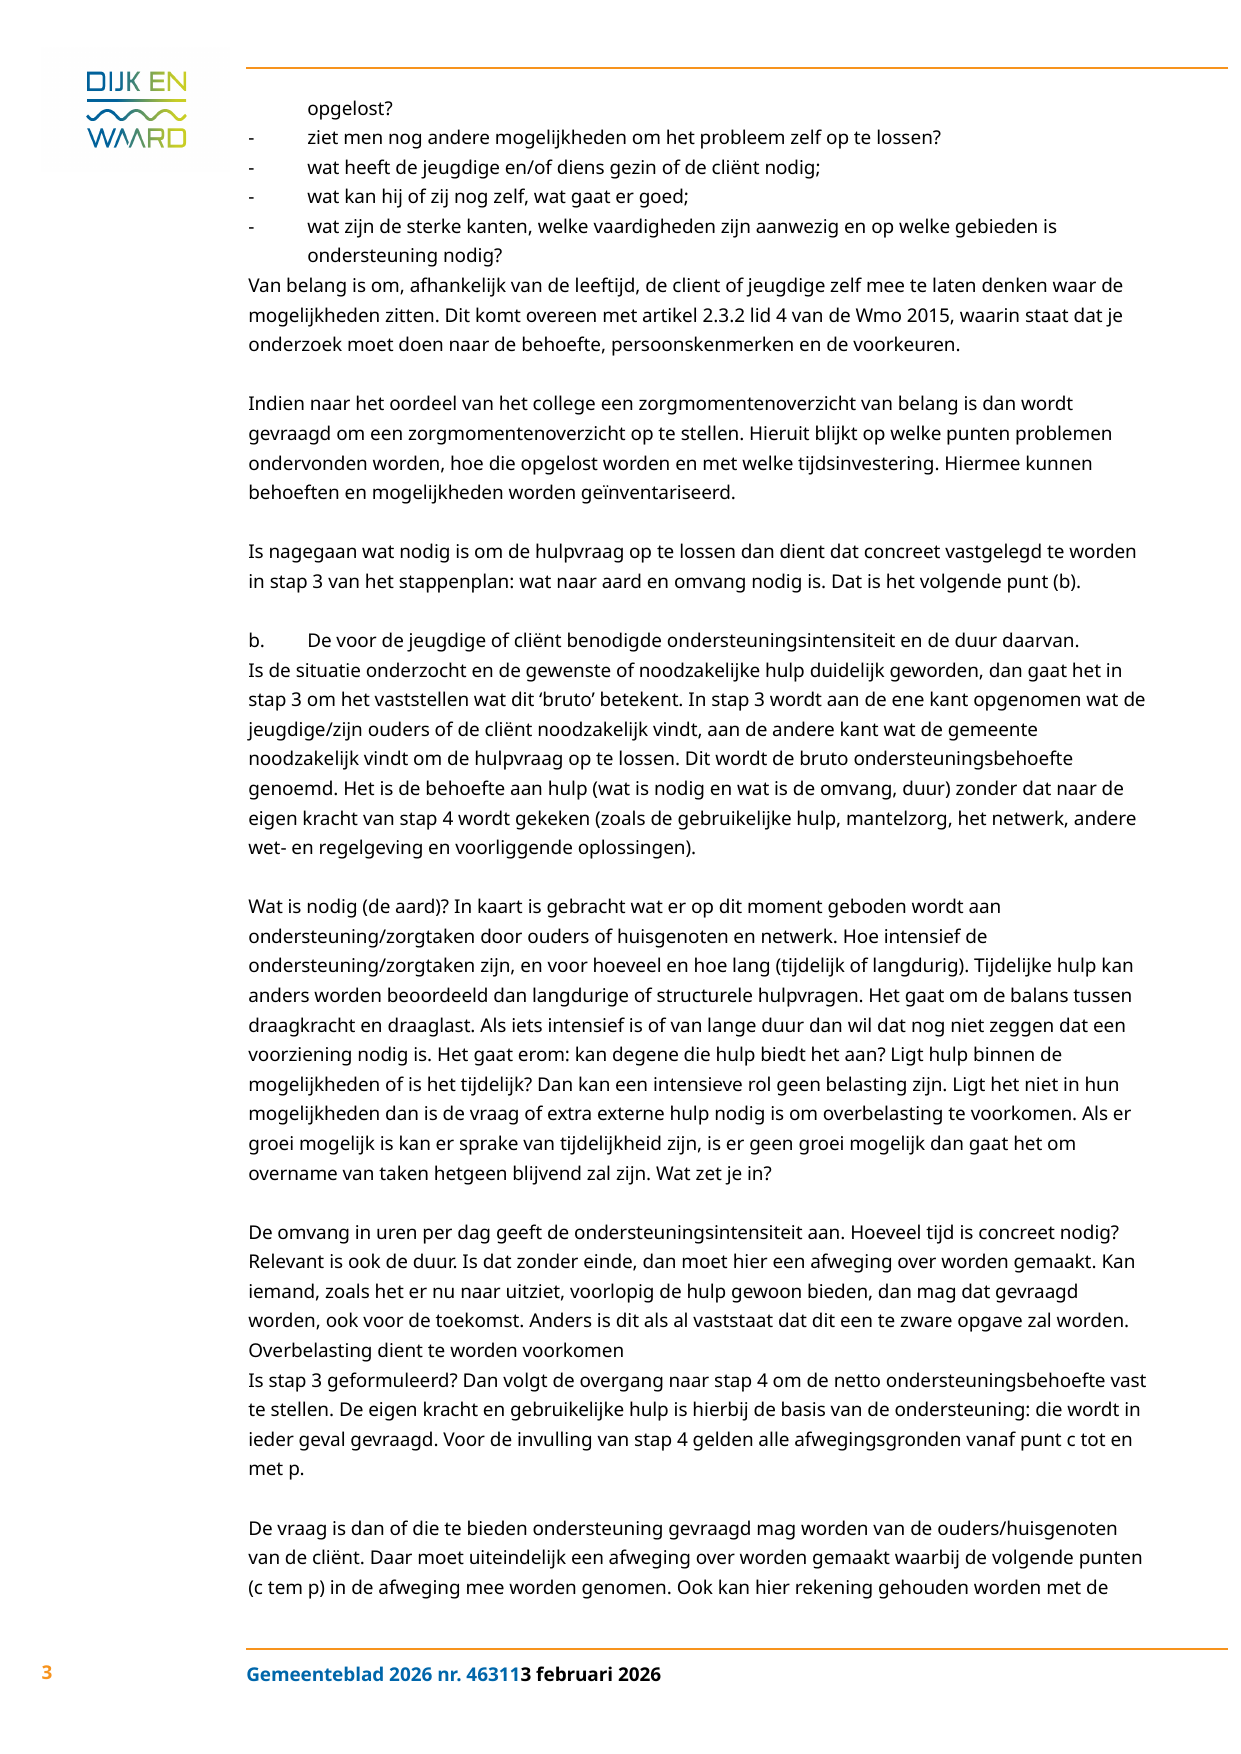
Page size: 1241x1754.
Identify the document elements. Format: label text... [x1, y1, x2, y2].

list ziet men nog andere mogelijkheden om het probleem zelf op te lossen? [248, 124, 1152, 150]
text De omvang in uren per dag geeft de ondersteuningsintensiteit aan. Hoeveel tijd is concreet nodig? Relevant is ook de duur. Is dat zonder einde, dan moet hier een afweging over worden gemaakt. Kan iemand, zoals het er nu naar uitziet, voorlopig de hulp gewoon bieden, dan mag dat gevraagd worden, ook voor de toekomst. Anders is dit als al vaststaat dat dit een te zware opgave zal worden. Overbelasting dient te worden voorkomen [248, 1219, 1152, 1363]
list wat heeft de jeugdige en/of diens gezin of de cliënt nodig; [248, 154, 1152, 180]
text Van belang is om, afhankelijk van de leeftijd, de client of jeugdige zelf mee te laten denken waar de mogelijkheden zitten. Dit komt overeen met artikel 2.3.2 lid 4 van de Wmo 2015, waarin staat dat je onderzoek moet doen naar de behoefte, persoonskenmerken en de voorkeuren. [248, 272, 1152, 357]
text Wat is nodig (de aard)? In kaart is gebracht wat er op dit moment geboden wordt aan ondersteuning/zorgtaken door ouders of huisgenoten en netwerk. Hoe intensief de ondersteuning/zorgtaken zijn, en voor hoeveel en hoe lang (tijdelijk of langdurig). Tijdelijke hulp kan anders worden beoordeeld dan langdurige of structurele hulpvragen. Het gaat om de balans tussen draagkracht en draaglast. Als iets intensief is of van lange duur dan wil dat nog niet zeggen dat een voorziening nodig is. Het gaat erom: kan degene die hulp biedt het aan? Ligt hulp binnen de mogelijkheden of is het tijdelijk? Dan kan een intensieve rol geen belasting zijn. Ligt het niet in hun mogelijkheden dan is de vraag of extra externe hulp nodig is om overbelasting te voorkomen. Als er groei mogelijk is kan er sprake van tijdelijkheid zijn, is er geen groei mogelijk dan gaat het om overname van taken hetgeen blijvend zal zijn. Wat zet je in? [248, 893, 1152, 1186]
picture [41, 47, 231, 172]
text Is nagegaan wat nodig is om de hulpvraag op te lossen dan dient dat concreet vastgelegd te worden in stap 3 van het stappenplan: wat naar aard en omvang nodig is. Dat is het volgende punt (b). [248, 538, 1152, 594]
list wat zijn de sterke kanten, welke vaardigheden zijn aanwezig en op welke gebieden is ondersteuning nodig? [248, 213, 1152, 268]
text De vraag is dan of die te bieden ondersteuning gevraagd mag worden van de ouders/huisgenoten van de cliënt. Daar moet uiteindelijk een afweging over worden gemaakt waarbij de volgende punten (c tem p) in de afweging mee worden genomen. Ook kan hier rekening gehouden worden met de [248, 1515, 1152, 1600]
text Indien naar het oordeel van het college een zorgmomentenoverzicht van belang is dan wordt gevraagd om een zorgmomentenoverzicht op te stellen. Hieruit blijkt op welke punten problemen ondervonden worden, hoe die opgelost worden en met welke tijdsinvestering. Hiermee kunnen behoeften en mogelijkheden worden geïnventariseerd. [248, 391, 1152, 505]
text Is stap 3 geformuleerd? Dan volgt de overgang naar stap 4 om de netto ondersteuningsbehoefte vast te stellen. De eigen kracht en gebruikelijke hulp is hierbij de basis van de ondersteuning: die wordt in ieder geval gevraagd. Voor de invulling van stap 4 gelden alle afwegingsgronden vanaf punt c tot en met p. [248, 1367, 1152, 1481]
list De voor de jeugdige of cliënt benodigde ondersteuningsintensiteit en de duur daarvan. [248, 627, 1152, 653]
list wat kan hij of zij nog zelf, wat gaat er goed; [248, 183, 1152, 209]
list opgelost? [248, 95, 1152, 121]
text Is de situatie onderzocht en de gewenste of noodzakelijke hulp duidelijk geworden, dan gaat het in stap 3 om het vaststellen wat dit ‘bruto’ betekent. In stap 3 wordt aan de ene kant opgenomen wat de jeugdige/zijn ouders of de cliënt noodzakelijk vindt, aan de andere kant wat de gemeente noodzakelijk vindt om de hulpvraag op te lossen. Dit wordt de bruto ondersteuningsbehoefte genoemd. Het is de behoefte aan hulp (wat is nodig en wat is de omvang, duur) zonder dat naar de eigen kracht van stap 4 wordt gekeken (zoals de gebruikelijke hulp, mantelzorg, het netwerk, andere wet- en regelgeving en voorliggende oplossingen). [248, 657, 1152, 860]
